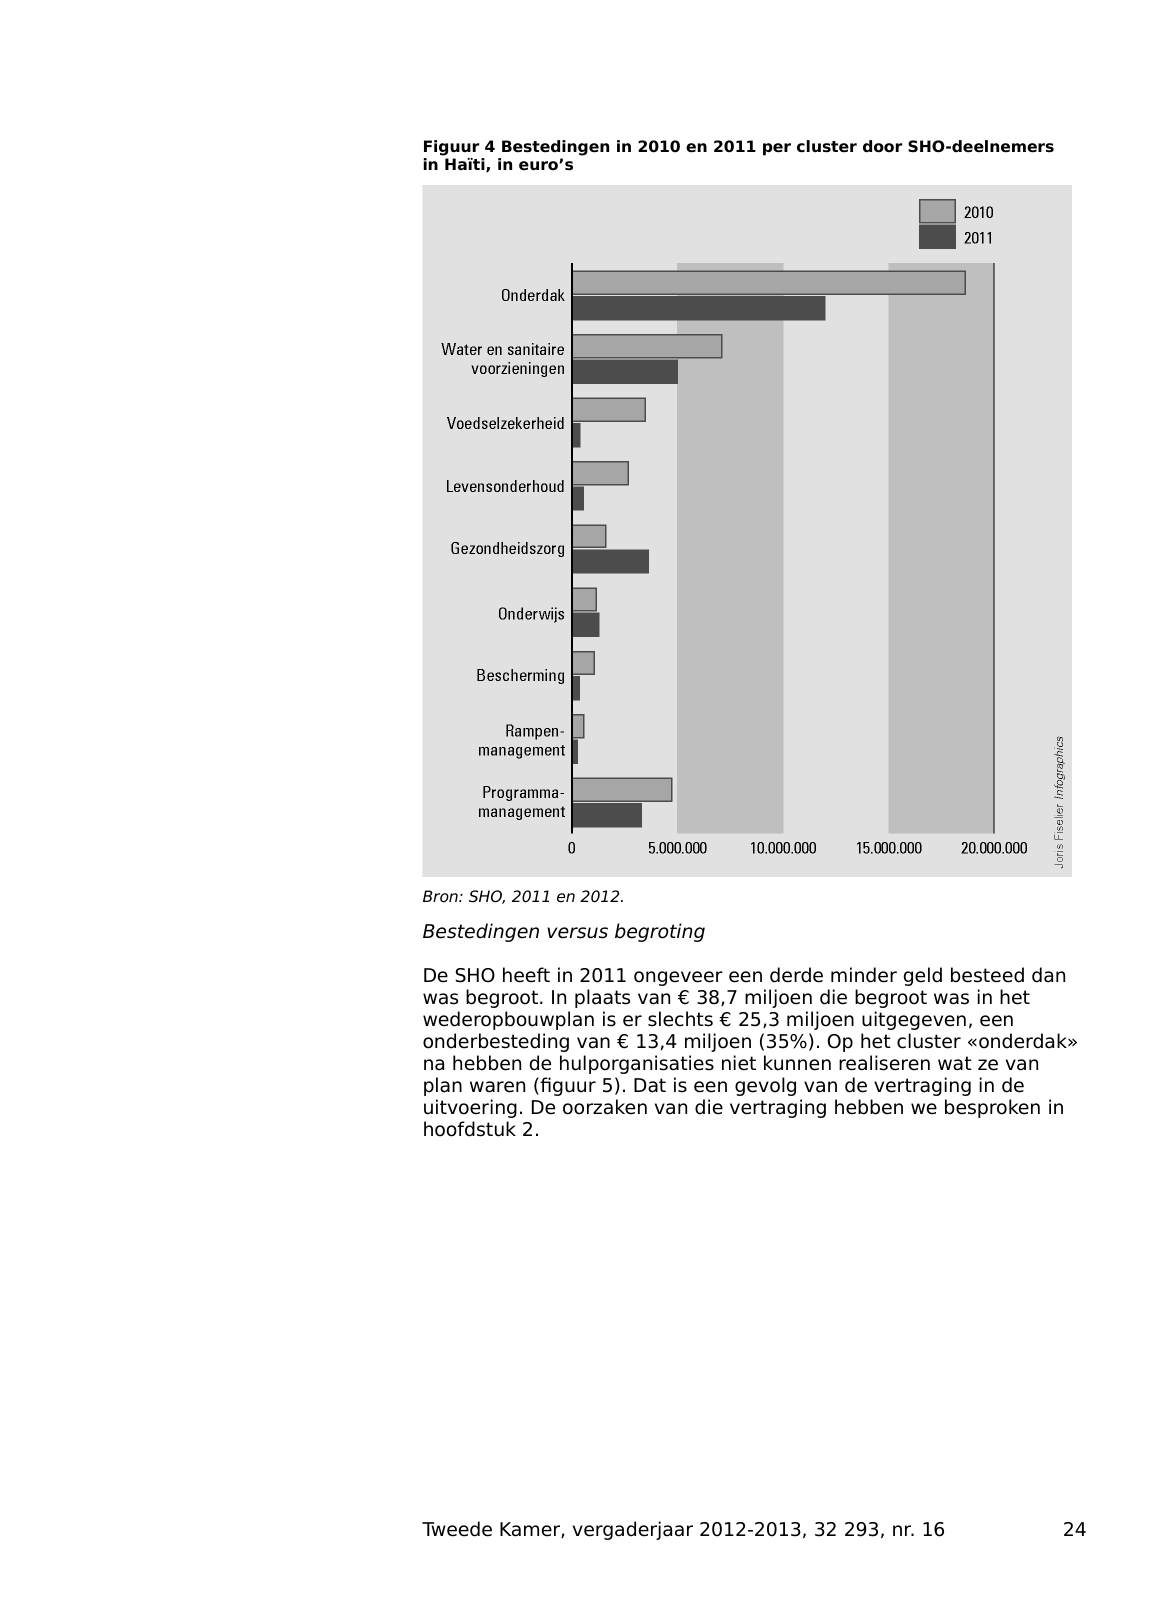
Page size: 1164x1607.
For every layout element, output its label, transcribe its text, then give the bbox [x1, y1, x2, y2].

text Figuur 4 Bestedingen in 2010 en 2011 per cluster door SHO-deelnemers in Haïti, in euro’s [422, 138, 1072, 174]
text De SHO heeft in 2011 ongeveer een derde minder geld besteed dan was begroot. In plaats van € 38,7 miljoen die begroot was in het wederopbouwplan is er slechts € 25,3 miljoen uitgegeven, een onderbesteding van € 13,4 miljoen (35%). Op het cluster «onderdak» na hebben de hulporganisaties niet kunnen realiseren wat ze van plan waren (figuur 5). Dat is een gevolg van de vertraging in de uitvoering. De oorzaken van die vertraging hebben we besproken in hoofdstuk 2. [422, 965, 1087, 1141]
picture [422, 185, 1072, 877]
subtitle Bestedingen versus begroting [422, 921, 1087, 943]
text Bron: SHO, 2011 en 2012. [422, 888, 1072, 907]
